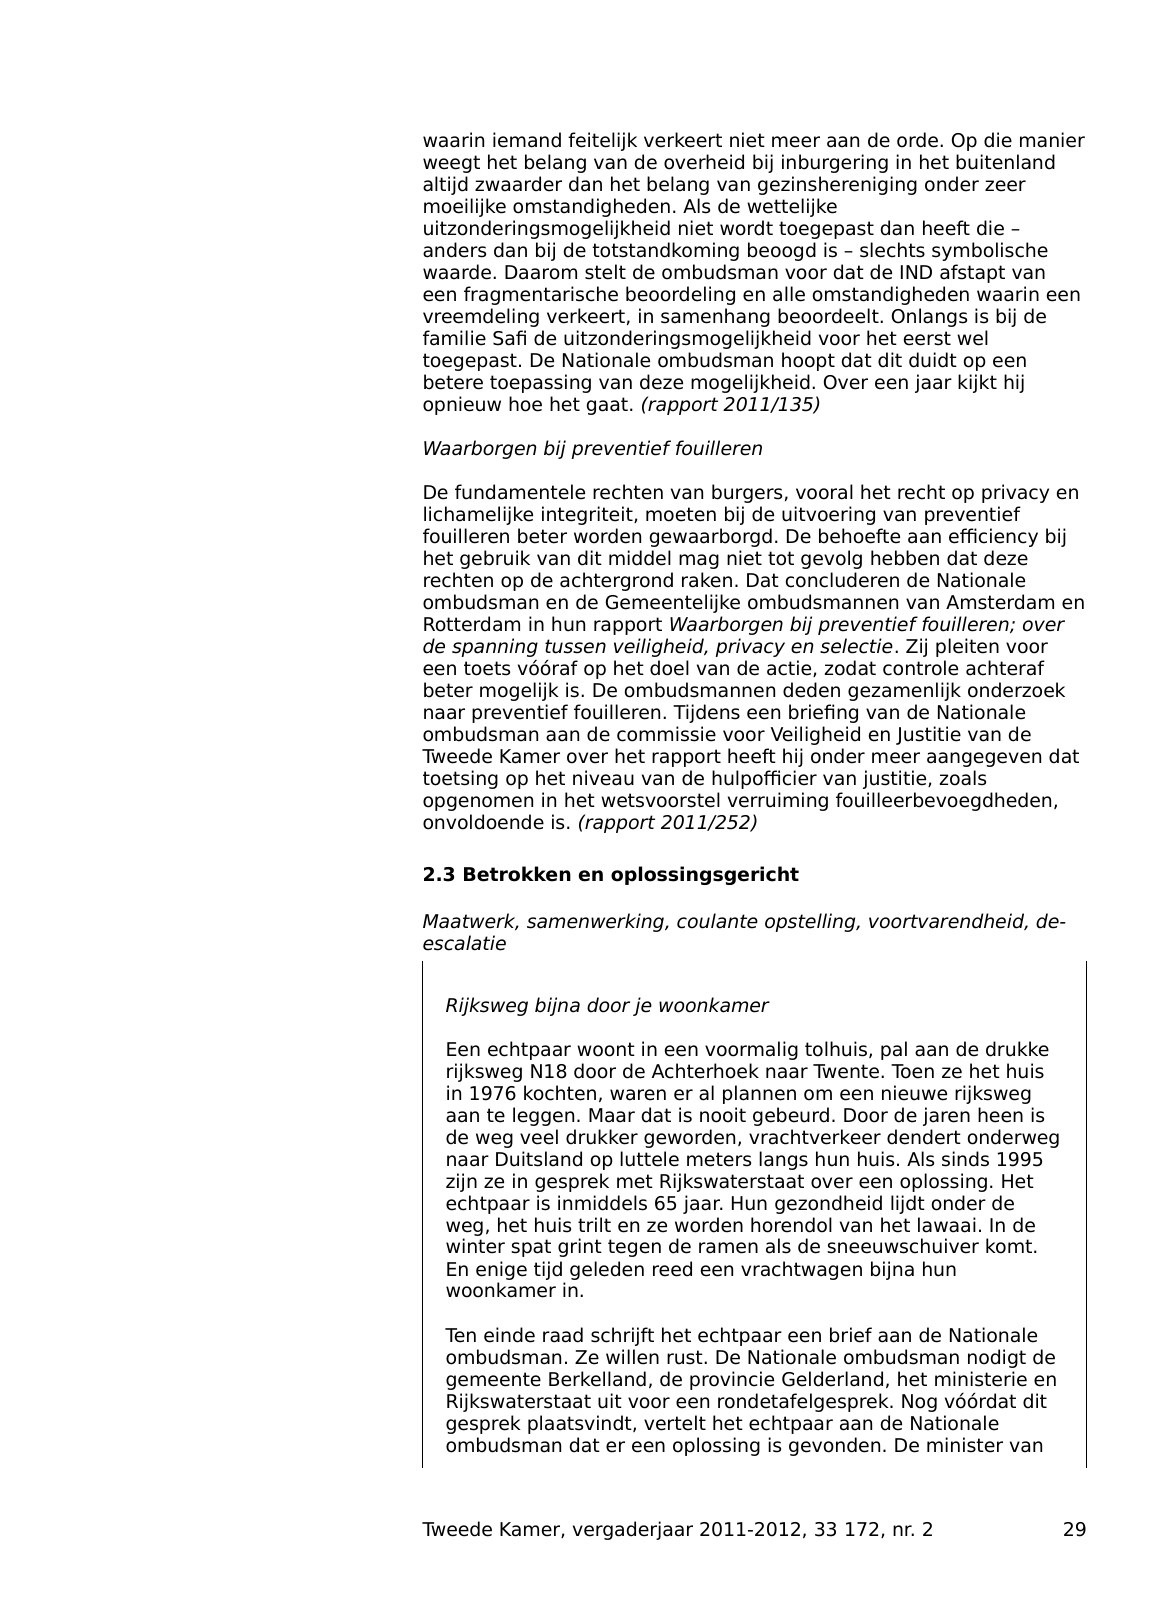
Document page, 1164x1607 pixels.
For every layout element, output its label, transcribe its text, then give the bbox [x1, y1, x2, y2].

subtitle Maatwerk, samenwerking, coulante opstelling, voortvarendheid, de-escalatie [422, 911, 1087, 954]
table_header Rijksweg bijna door je woonkamer Een echtpaar woont in een voormalig tolhuis, pal aan de drukke rijksweg N18 door de Achterhoek naar Twente. Toen ze het huis in 1976 kochten, waren er al plannen om een nieuwe rijksweg aan te leggen. Maar dat is nooit gebeurd. Door de jaren heen is de weg veel drukker geworden, vrachtverkeer dendert onderweg naar Duitsland op luttele meters langs hun huis. Als sinds 1995 zijn ze in gesprek met Rijkswaterstaat over een oplossing. Het echtpaar is inmiddels 65 jaar. Hun gezondheid lijdt onder de weg, het huis trilt en ze worden horendol van het lawaai. In de winter spat grint tegen de ramen als de sneeuwschuiver komt. En enige tijd geleden reed een vrachtwagen bijna hun woonkamer in. Ten einde raad schrijft het echtpaar een brief aan de Nationale ombudsman. Ze willen rust. De Nationale ombudsman nodigt de gemeente Berkelland, de provincie Gelderland, het ministerie en Rijkswaterstaat uit voor een rondetafelgesprek. Nog vóórdat dit gesprek plaatsvindt, vertelt het echtpaar aan de Nationale ombudsman dat er een oplossing is gevonden. De minister van [423, 961, 1086, 1468]
text De fundamentele rechten van burgers, vooral het recht op privacy en lichamelijke integriteit, moeten bij de uitvoering van preventief fouilleren beter worden gewaarborgd. De behoefte aan efficiency bij het gebruik van dit middel mag niet tot gevolg hebben dat deze rechten op de achtergrond raken. Dat concluderen de Nationale ombudsman en de Gemeentelijke ombudsmannen van Amsterdam en Rotterdam in hun rapport Waarborgen bij preventief fouilleren; over de spanning tussen veiligheid, privacy en selectie. Zij pleiten voor een toets vóóraf op het doel van de actie, zodat controle achteraf beter mogelijk is. De ombudsmannen deden gezamenlijk onderzoek naar preventief fouilleren. Tijdens een briefing van de Nationale ombudsman aan de commissie voor Veiligheid en Justitie van de Tweede Kamer over het rapport heeft hij onder meer aangegeven dat toetsing op het niveau van de hulpofficier van justitie, zoals opgenomen in het wetsvoorstel verruiming fouilleerbevoegdheden, onvoldoende is. (rapport 2011/252) [422, 482, 1087, 834]
subtitle 2.3 Betrokken en oplossingsgericht [422, 864, 1087, 886]
subtitle Waarborgen bij preventief fouilleren [422, 438, 1087, 460]
text waarin iemand feitelijk verkeert niet meer aan de orde. Op die manier weegt het belang van de overheid bij inburgering in het buitenland altijd zwaarder dan het belang van gezinshereniging onder zeer moeilijke omstandigheden. Als de wettelijke uitzonderingsmogelijkheid niet wordt toegepast dan heeft die – anders dan bij de totstandkoming beoogd is – slechts symbolische waarde. Daarom stelt de ombudsman voor dat de IND afstapt van een fragmentarische beoordeling en alle omstandigheden waarin een vreemdeling verkeert, in samenhang beoordeelt. Onlangs is bij de familie Safi de uitzonderingsmogelijkheid voor het eerst wel toegepast. De Nationale ombudsman hoopt dat dit duidt op een betere toepassing van deze mogelijkheid. Over een jaar kijkt hij opnieuw hoe het gaat. (rapport 2011/135) [422, 130, 1087, 416]
